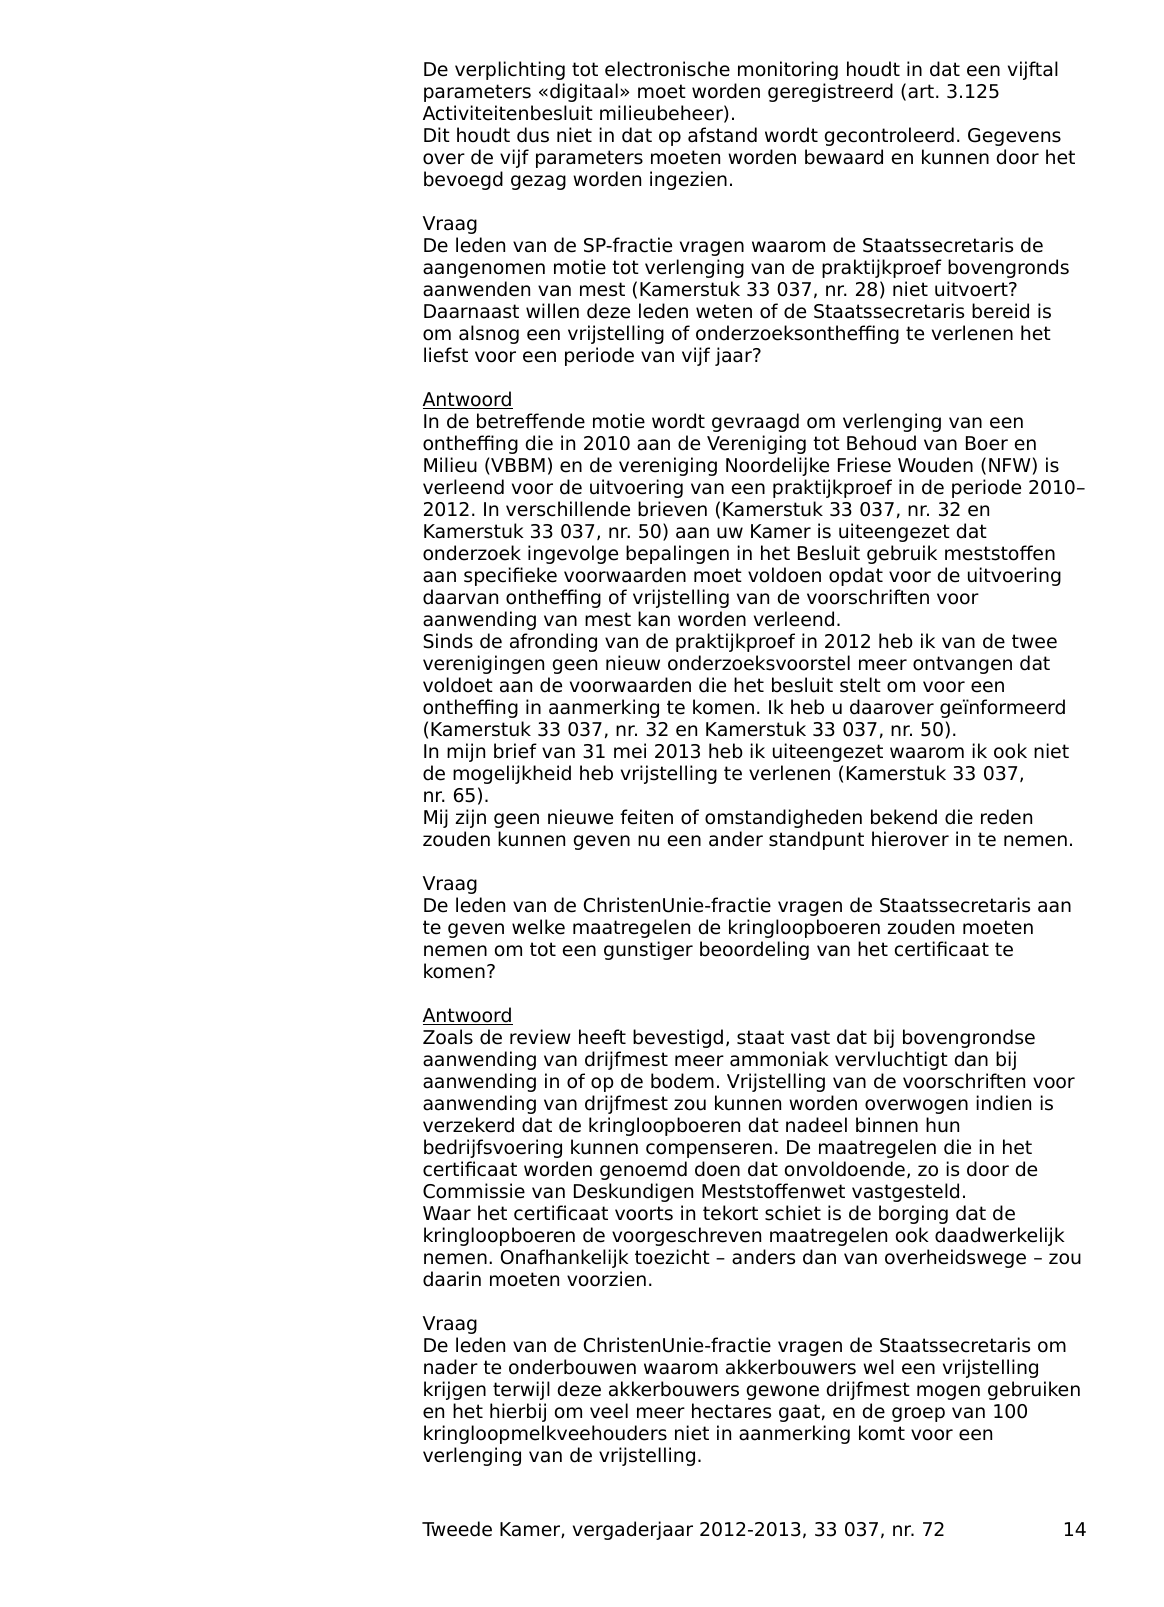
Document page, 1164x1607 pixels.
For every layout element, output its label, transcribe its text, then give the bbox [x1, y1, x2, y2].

text Antwoord [422, 1005, 1087, 1027]
text De leden van de SP-fractie vragen waarom de Staatssecretaris de aangenomen motie tot verlenging van de praktijkproef bovengronds aanwenden van mest (Kamerstuk 33 037, nr. 28) niet uitvoert? Daarnaast willen deze leden weten of de Staatssecretaris bereid is om alsnog een vrijstelling of onderzoeksontheffing te verlenen het liefst voor een periode van vijf jaar? [422, 235, 1087, 367]
text Zoals de review heeft bevestigd, staat vast dat bij bovengrondse aanwending van drijfmest meer ammoniak vervluchtigt dan bij aanwending in of op de bodem. Vrijstelling van de voorschriften voor aanwending van drijfmest zou kunnen worden overwogen indien is verzekerd dat de kringloopboeren dat nadeel binnen hun bedrijfsvoering kunnen compenseren. De maatregelen die in het certificaat worden genoemd doen dat onvoldoende, zo is door de Commissie van Deskundigen Meststoffenwet vastgesteld. [422, 1027, 1087, 1203]
text Mij zijn geen nieuwe feiten of omstandigheden bekend die reden zouden kunnen geven nu een ander standpunt hierover in te nemen. [422, 807, 1087, 851]
text In de betreffende motie wordt gevraagd om verlenging van een ontheffing die in 2010 aan de Vereniging tot Behoud van Boer en Milieu (VBBM) en de vereniging Noordelijke Friese Wouden (NFW) is verleend voor de uitvoering van een praktijkproef in de periode 2010–2012. In verschillende brieven (Kamerstuk 33 037, nr. 32 en Kamerstuk 33 037, nr. 50) aan uw Kamer is uiteengezet dat onderzoek ingevolge bepalingen in het Besluit gebruik meststoffen aan specifieke voorwaarden moet voldoen opdat voor de uitvoering daarvan ontheffing of vrijstelling van de voorschriften voor aanwending van mest kan worden verleend. [422, 411, 1087, 631]
text Vraag [422, 213, 1087, 235]
text In mijn brief van 31 mei 2013 heb ik uiteengezet waarom ik ook niet de mogelijkheid heb vrijstelling te verlenen (Kamerstuk 33 037, nr. 65). [422, 741, 1087, 807]
text Vraag [422, 1313, 1087, 1335]
text Sinds de afronding van de praktijkproef in 2012 heb ik van de twee verenigingen geen nieuw onderzoeksvoorstel meer ontvangen dat voldoet aan de voorwaarden die het besluit stelt om voor een ontheffing in aanmerking te komen. Ik heb u daarover geïnformeerd (Kamerstuk 33 037, nr. 32 en Kamerstuk 33 037, nr. 50). [422, 631, 1087, 741]
text De leden van de ChristenUnie-fractie vragen de Staatssecretaris om nader te onderbouwen waarom akkerbouwers wel een vrijstelling krijgen terwijl deze akkerbouwers gewone drijfmest mogen gebruiken en het hierbij om veel meer hectares gaat, en de groep van 100 kringloopmelkveehouders niet in aanmerking komt voor een verlenging van de vrijstelling. [422, 1335, 1087, 1467]
text De leden van de ChristenUnie-fractie vragen de Staatssecretaris aan te geven welke maatregelen de kringloopboeren zouden moeten nemen om tot een gunstiger beoordeling van het certificaat te komen? [422, 895, 1087, 983]
text De verplichting tot electronische monitoring houdt in dat een vijftal parameters «digitaal» moet worden geregistreerd (art. 3.125 Activiteitenbesluit milieubeheer). [422, 59, 1087, 125]
text Antwoord [422, 389, 1087, 411]
text Dit houdt dus niet in dat op afstand wordt gecontroleerd. Gegevens over de vijf parameters moeten worden bewaard en kunnen door het bevoegd gezag worden ingezien. [422, 125, 1087, 191]
text Vraag [422, 873, 1087, 895]
text Waar het certificaat voorts in tekort schiet is de borging dat de kringloopboeren de voorgeschreven maatregelen ook daadwerkelijk nemen. Onafhankelijk toezicht – anders dan van overheidswege – zou daarin moeten voorzien. [422, 1203, 1087, 1291]
